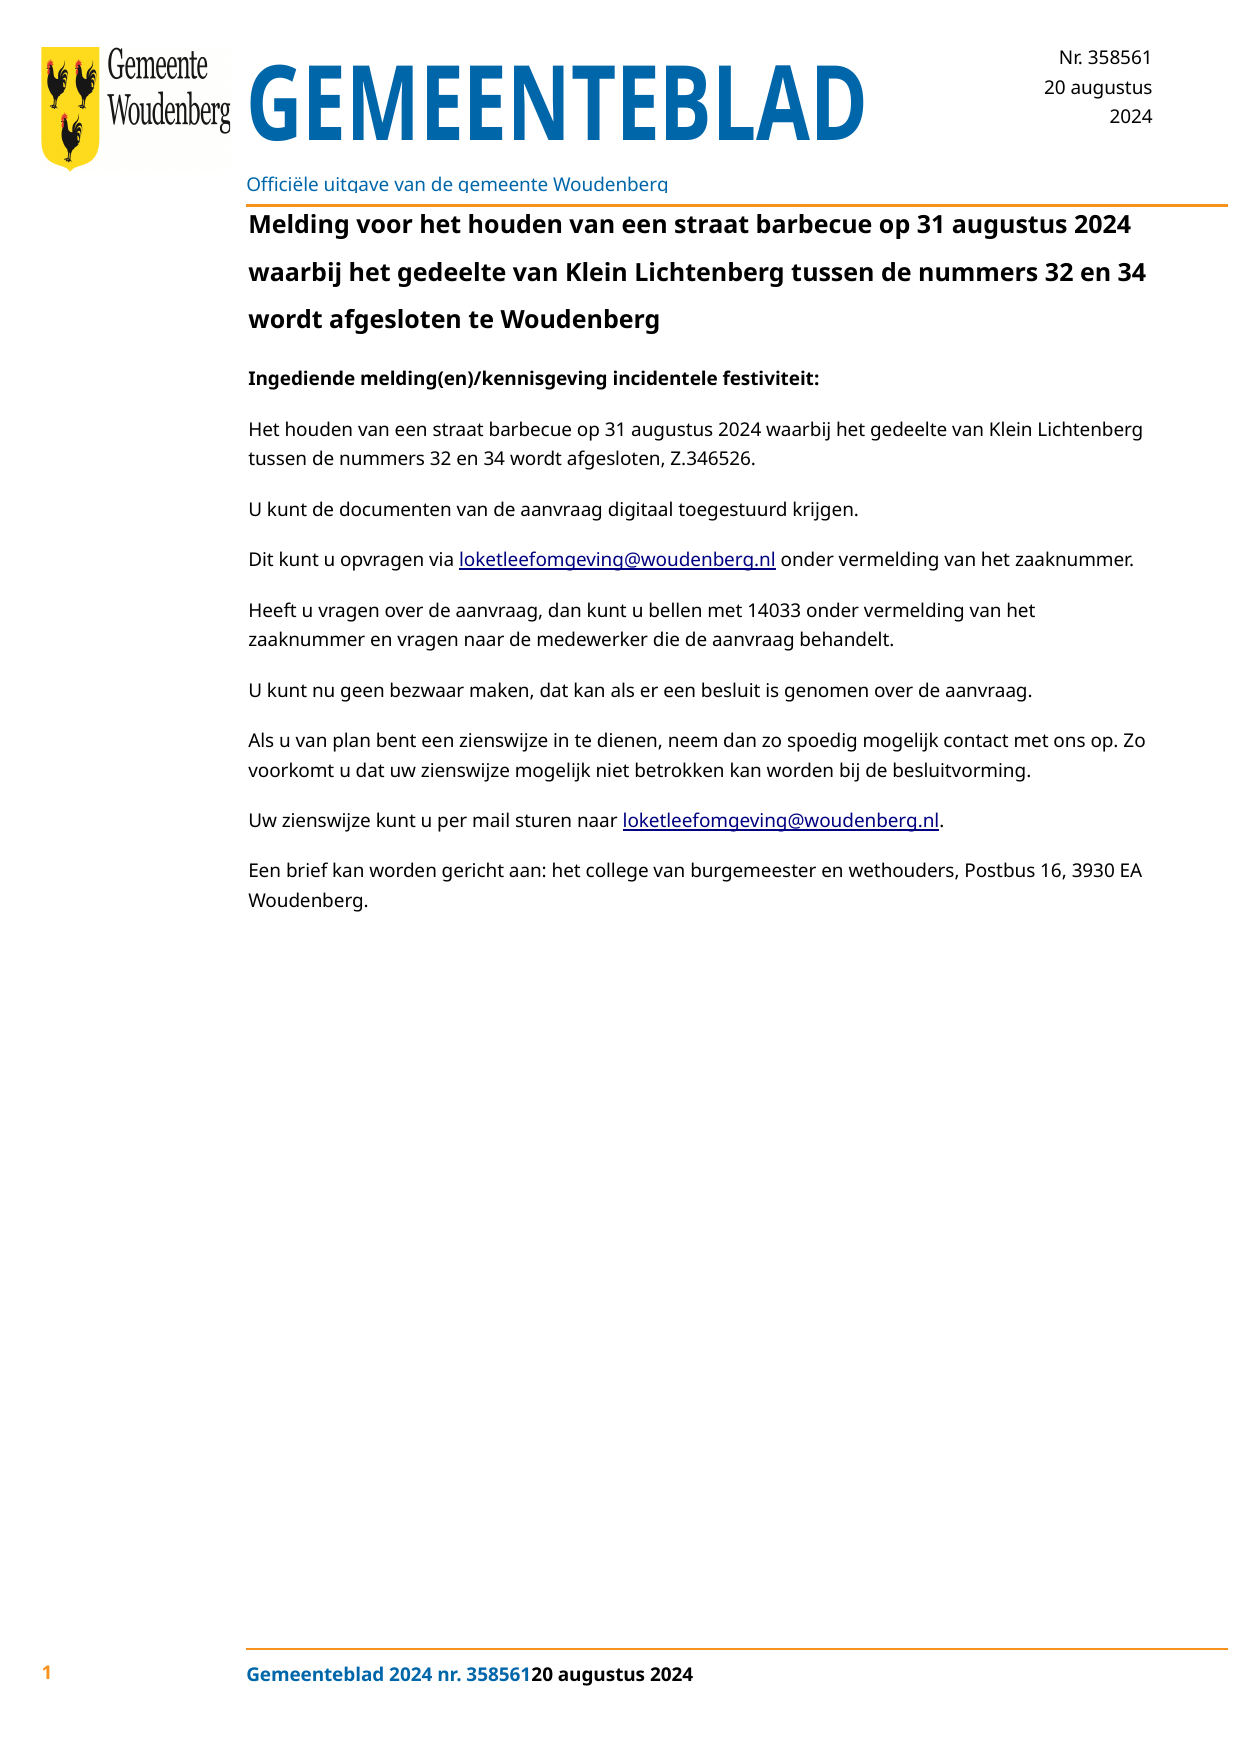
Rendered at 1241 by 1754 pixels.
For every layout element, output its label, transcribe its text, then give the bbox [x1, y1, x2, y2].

text Heeft u vragen over de aanvraag, dan kunt u bellen met 14033 onder vermelding van het zaaknummer en vragen naar de medewerker die de aanvraag behandelt. [248, 597, 1152, 652]
text Ingediende melding(en)/kennisgeving incidentele festiviteit: [248, 366, 1152, 391]
picture [41, 47, 231, 172]
text Als u van plan bent een zienswijze in te dienen, neem dan zo spoedig mogelijk contact met ons op. Zo voorkomt u dat uw zienswijze mogelijk niet betrokken kan worden bij de besluitvorming. [248, 727, 1152, 782]
text Het houden van een straat barbecue op 31 augustus 2024 waarbij het gedeelte van Klein Lichtenberg tussen de nummers 32 en 34 wordt afgesloten, Z.346526. [248, 416, 1152, 471]
text Melding voor het houden van een straat barbecue op 31 augustus 2024 waarbij het gedeelte van Klein Lichtenberg tussen de nummers 32 en 34 wordt afgesloten te Woudenberg [248, 207, 1152, 336]
text Dit kunt u opvragen via loketleefomgeving@woudenberg.nl onder vermelding van het zaaknummer. [248, 546, 1152, 572]
text U kunt de documenten van de aanvraag digitaal toegestuurd krijgen. [248, 496, 1152, 522]
text U kunt nu geen bezwaar maken, dat kan als er een besluit is genomen over de aanvraag. [248, 677, 1152, 702]
text Een brief kan worden gericht aan: het college van burgemeester en wethouders, Postbus 16, 3930 EA Woudenberg. [248, 858, 1152, 913]
text Uw zienswijze kunt u per mail sturen naar loketleefomgeving@woudenberg.nl. [248, 807, 1152, 833]
